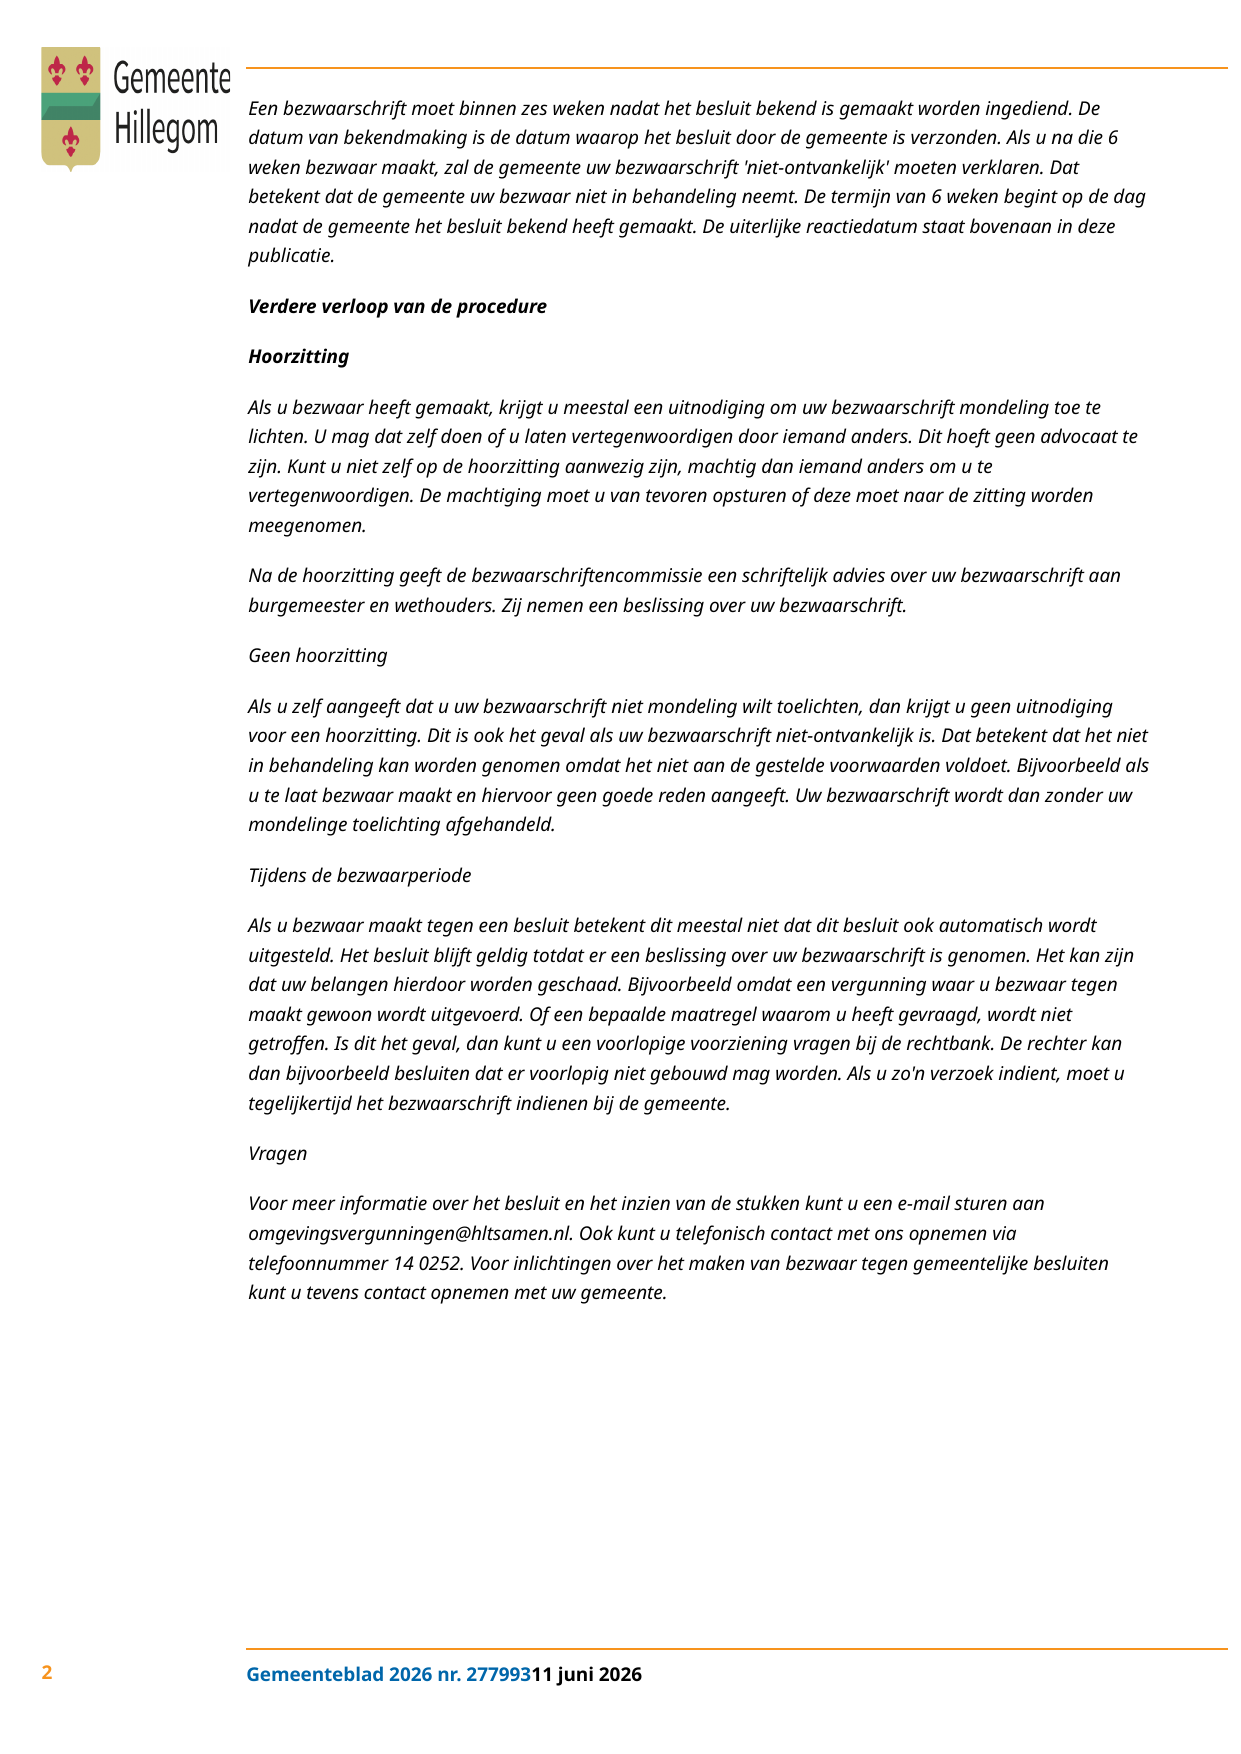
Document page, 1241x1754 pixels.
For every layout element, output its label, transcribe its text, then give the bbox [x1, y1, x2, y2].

text Als u bezwaar maakt tegen een besluit betekent dit meestal niet dat dit besluit ook automatisch wordt uitgesteld. Het besluit blijft geldig totdat er een beslissing over uw bezwaarschrift is genomen. Het kan zijn dat uw belangen hierdoor worden geschaad. Bijvoorbeeld omdat een vergunning waar u bezwaar tegen maakt gewoon wordt uitgevoerd. Of een bepaalde maatregel waarom u heeft gevraagd, wordt niet getroffen. Is dit het geval, dan kunt u een voorlopige voorziening vragen bij de rechtbank. De rechter kan dan bijvoorbeeld besluiten dat er voorlopig niet gebouwd mag worden. Als u zo'n verzoek indient, moet u tegelijkertijd het bezwaarschrift indienen bij de gemeente. [248, 912, 1152, 1116]
text Een bezwaarschrift moet binnen zes weken nadat het besluit bekend is gemaakt worden ingediend. De datum van bekendmaking is de datum waarop het besluit door de gemeente is verzonden. Als u na die 6 weken bezwaar maakt, zal de gemeente uw bezwaarschrift 'niet-ontvankelijk' moeten verklaren. Dat betekent dat de gemeente uw bezwaar niet in behandeling neemt. De termijn van 6 weken begint op de dag nadat de gemeente het besluit bekend heeft gemaakt. De uiterlijke reactiedatum staat bovenaan in deze publicatie. [248, 95, 1152, 268]
text Verdere verloop van de procedure [248, 293, 1152, 319]
text Als u bezwaar heeft gemaakt, krijgt u meestal een uitnodiging om uw bezwaarschrift mondeling toe te lichten. U mag dat zelf doen of u laten vertegenwoordigen door iemand anders. Dit hoeft geen advocaat te zijn. Kunt u niet zelf op de hoorzitting aanwezig zijn, machtig dan iemand anders om u te vertegenwoordigen. De machtiging moet u van tevoren opsturen of deze moet naar de zitting worden meegenomen. [248, 394, 1152, 538]
text Geen hoorzitting [248, 643, 1152, 668]
text Tijdens de bezwaarperiode [248, 862, 1152, 888]
text Als u zelf aangeeft dat u uw bezwaarschrift niet mondeling wilt toelichten, dan krijgt u geen uitnodiging voor een hoorzitting. Dit is ook het geval als uw bezwaarschrift niet-ontvankelijk is. Dat betekent dat het niet in behandeling kan worden genomen omdat het niet aan de gestelde voorwaarden voldoet. Bijvoorbeeld als u te laat bezwaar maakt en hiervoor geen goede reden aangeeft. Uw bezwaarschrift wordt dan zonder uw mondelinge toelichting afgehandeld. [248, 693, 1152, 837]
text Vragen [248, 1140, 1152, 1166]
text Voor meer informatie over het besluit en het inzien van de stukken kunt u een e-mail sturen aan omgevingsvergunningen@hltsamen.nl. Ook kunt u telefonisch contact met ons opnemen via telefoonnummer 14 0252. Voor inlichtingen over het maken van bezwaar tegen gemeentelijke besluiten kunt u tevens contact opnemen met uw gemeente. [248, 1191, 1152, 1305]
text Hoorzitting [248, 343, 1152, 369]
picture [41, 47, 231, 172]
text Na de hoorzitting geeft de bezwaarschriftencommissie een schriftelijk advies over uw bezwaarschrift aan burgemeester en wethouders. Zij nemen een beslissing over uw bezwaarschrift. [248, 563, 1152, 618]
